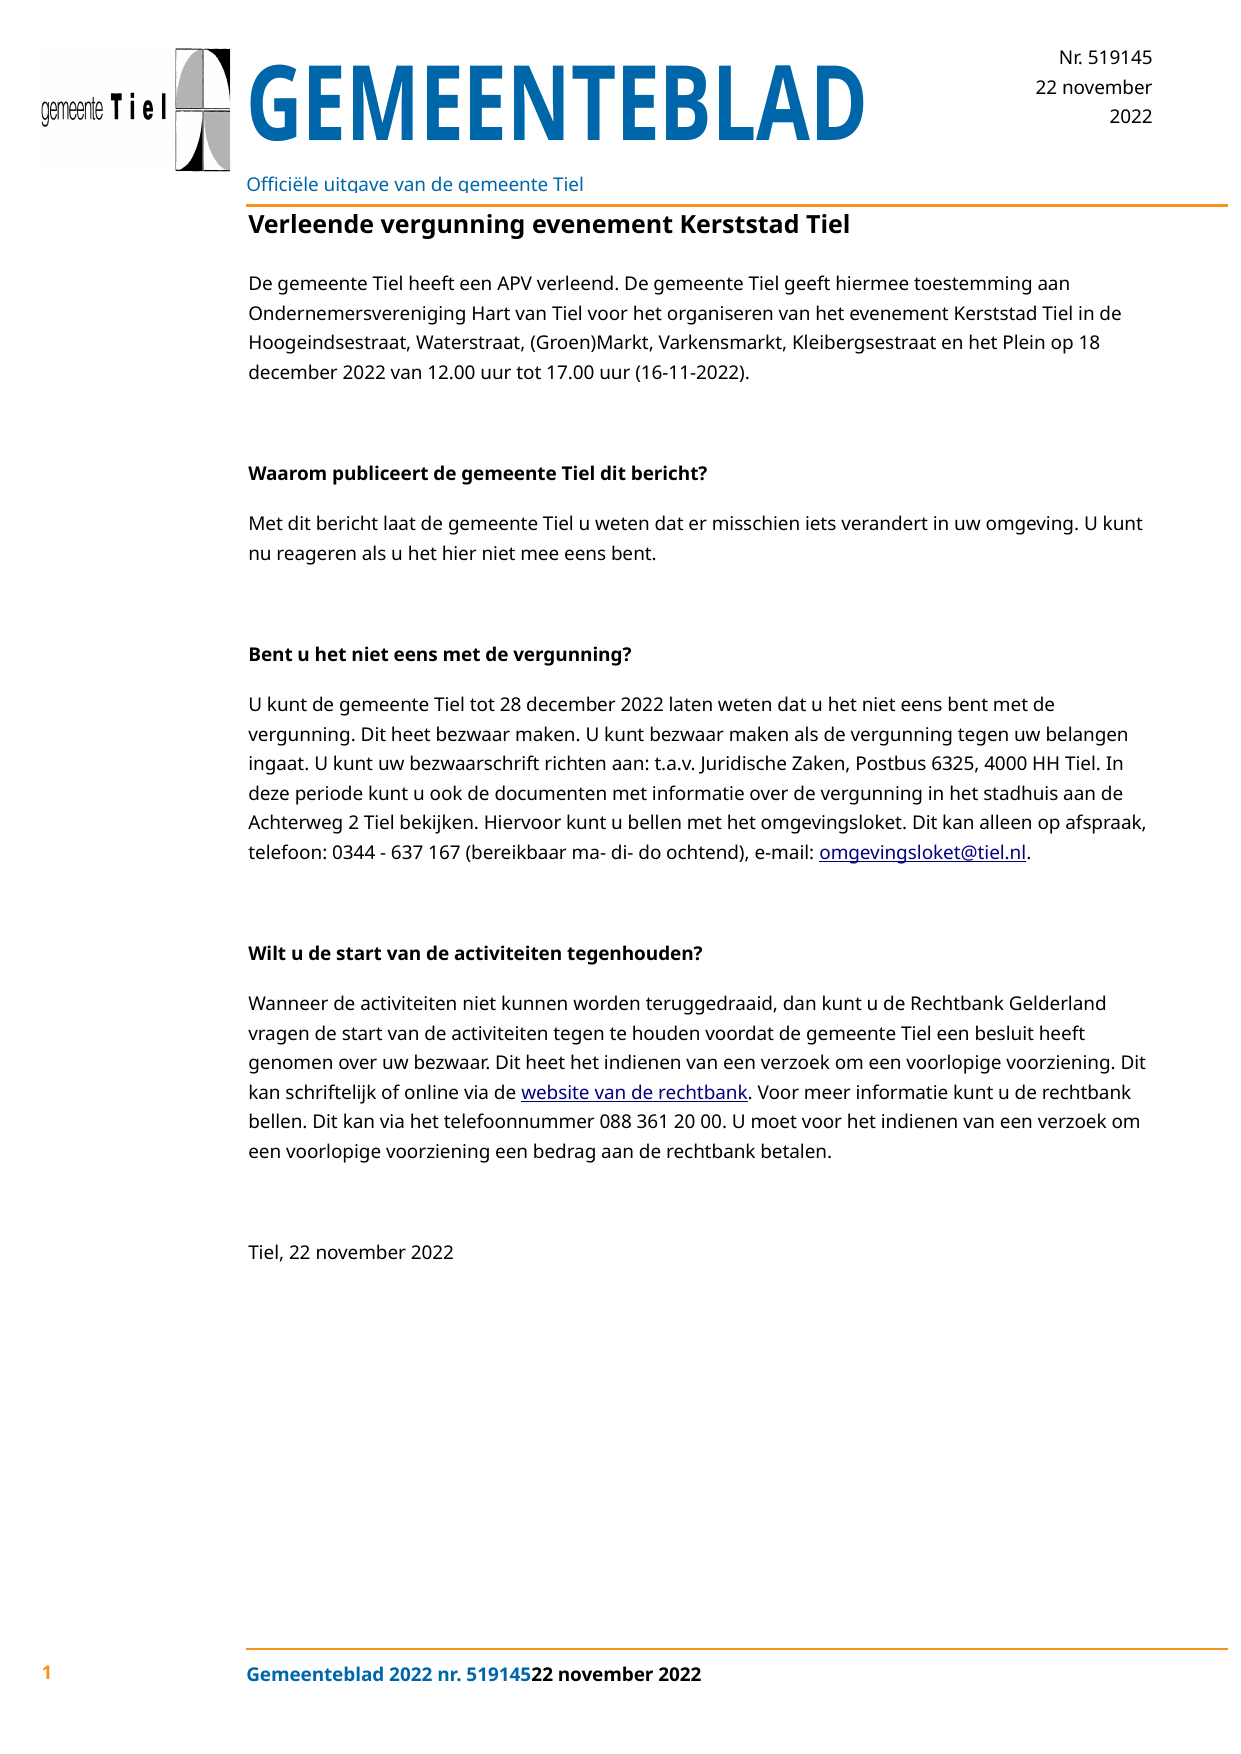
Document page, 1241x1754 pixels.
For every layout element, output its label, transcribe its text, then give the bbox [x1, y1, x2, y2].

picture [41, 47, 231, 172]
text U kunt de gemeente Tiel tot 28 december 2022 laten weten dat u het niet eens bent met de vergunning. Dit heet bezwaar maken. U kunt bezwaar maken als de vergunning tegen uw belangen ingaat. U kunt uw bezwaarschrift richten aan: t.a.v. Juridische Zaken, Postbus 6325, 4000 HH Tiel. In deze periode kunt u ook de documenten met informatie over de vergunning in het stadhuis aan de Achterweg 2 Tiel bekijken. Hiervoor kunt u bellen met het omgevingsloket. Dit kan alleen op afspraak, telefoon: 0344 - 637 167 (bereikbaar ma- di- do ochtend), e-mail: omgevingsloket@tiel.nl. [248, 691, 1152, 865]
text Waarom publiceert de gemeente Tiel dit bericht? [248, 460, 1152, 486]
text De gemeente Tiel heeft een APV verleend. De gemeente Tiel geeft hiermee toestemming aan Ondernemersvereniging Hart van Tiel voor het organiseren van het evenement Kerststad Tiel in de Hoogeindsestraat, Waterstraat, (Groen)Markt, Varkensmarkt, Kleibergsestraat en het Plein op 18 december 2022 van 12.00 uur tot 17.00 uur (16-11-2022). [248, 270, 1152, 385]
text Tiel, 22 november 2022 [248, 1239, 1152, 1265]
text Met dit bericht laat de gemeente Tiel u weten dat er misschien iets verandert in uw omgeving. U kunt nu reageren als u het hier niet mee eens bent. [248, 510, 1152, 566]
text Verleende vergunning evenement Kerststad Tiel [248, 207, 1152, 241]
text Wilt u de start van de activiteiten tegenhouden? [248, 940, 1152, 966]
text Bent u het niet eens met de vergunning? [248, 641, 1152, 666]
text Wanneer de activiteiten niet kunnen worden teruggedraaid, dan kunt u de Rechtbank Gelderland vragen de start van de activiteiten tegen te houden voordat de gemeente Tiel een besluit heeft genomen over uw bezwaar. Dit heet het indienen van een verzoek om een voorlopige voorziening. Dit kan schriftelijk of online via de website van de rechtbank. Voor meer informatie kunt u de rechtbank bellen. Dit kan via het telefoonnummer 088 361 20 00. U moet voor het indienen van een verzoek om een voorlopige voorziening een bedrag aan de rechtbank betalen. [248, 990, 1152, 1164]
